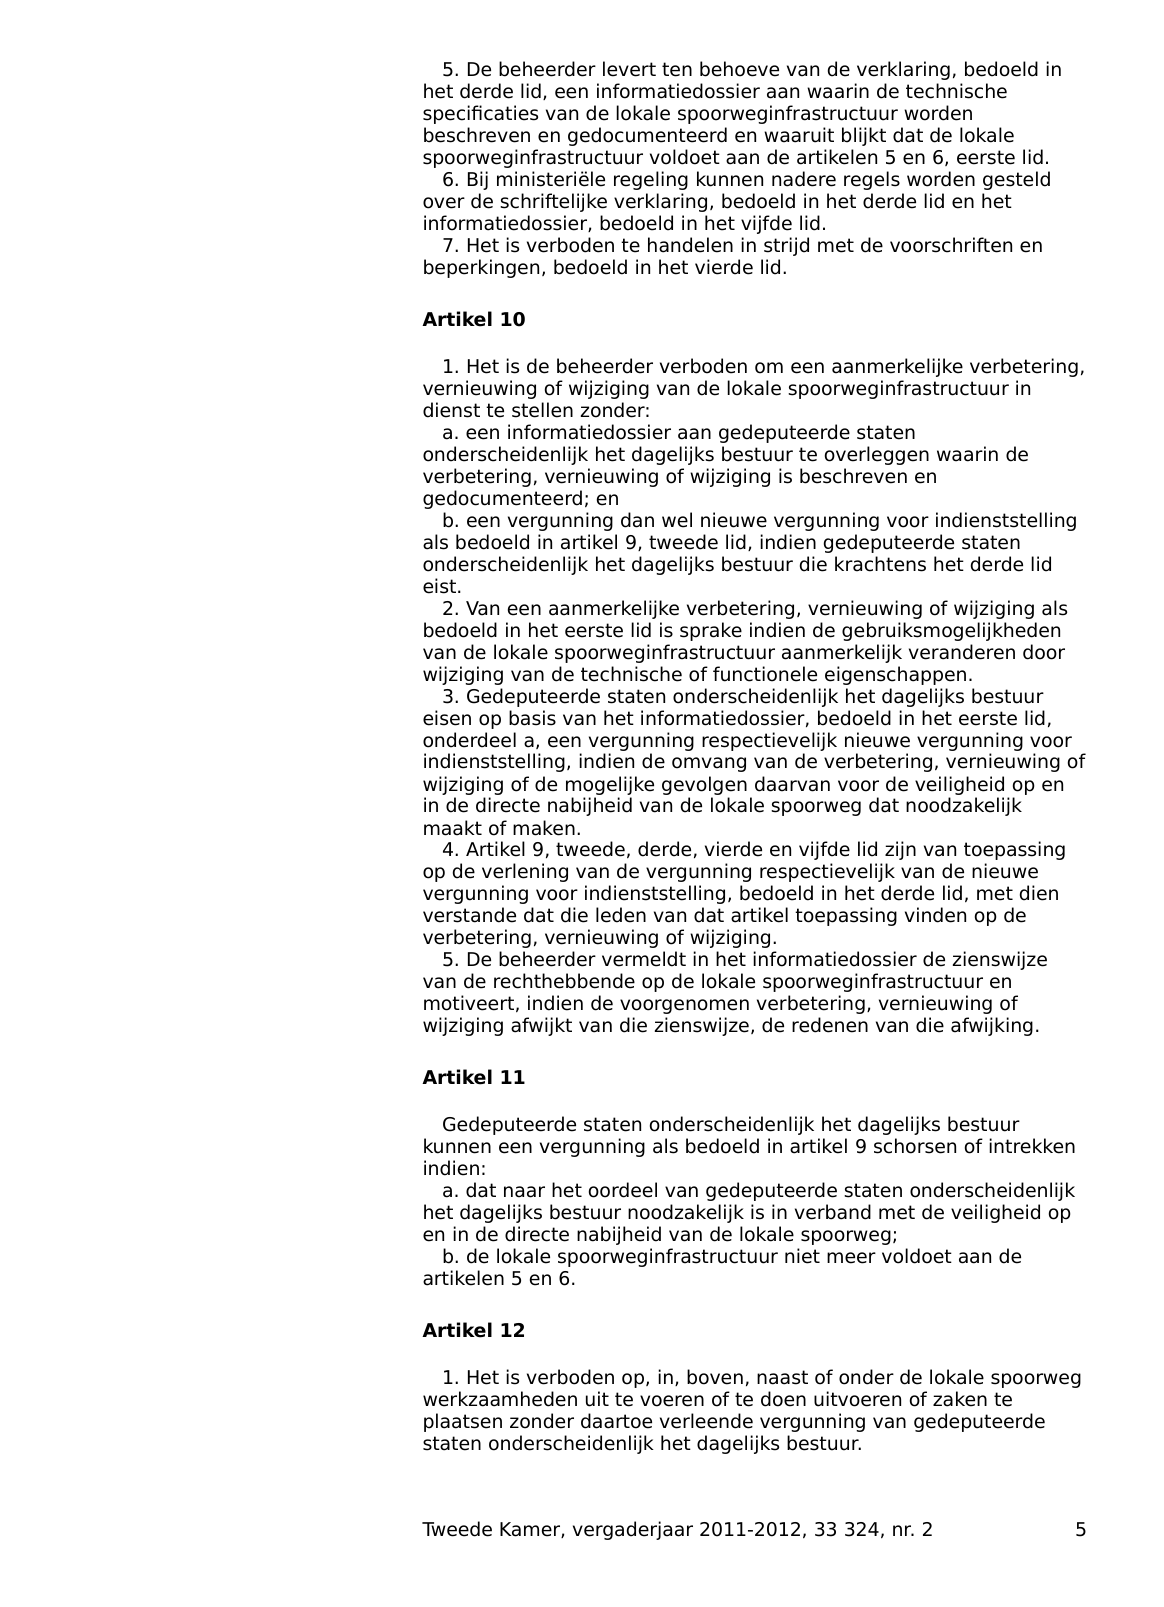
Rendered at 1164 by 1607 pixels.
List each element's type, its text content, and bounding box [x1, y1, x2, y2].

text a. dat naar het oordeel van gedeputeerde staten onderscheidenlijk het dagelijks bestuur noodzakelijk is in verband met de veiligheid op en in de directe nabijheid van de lokale spoorweg; [422, 1180, 1087, 1246]
text 1. Het is de beheerder verboden om een aanmerkelijke verbetering, vernieuwing of wijziging van de lokale spoorweginfrastructuur in dienst te stellen zonder: [422, 356, 1087, 422]
text b. een vergunning dan wel nieuwe vergunning voor indienststelling als bedoeld in artikel 9, tweede lid, indien gedeputeerde staten onderscheidenlijk het dagelijks bestuur die krachtens het derde lid eist. [422, 510, 1087, 598]
subtitle Artikel 10 [422, 309, 1087, 331]
text 4. Artikel 9, tweede, derde, vierde en vijfde lid zijn van toepassing op de verlening van de vergunning respectievelijk van de nieuwe vergunning voor indienststelling, bedoeld in het derde lid, met dien verstande dat die leden van dat artikel toepassing vinden op de verbetering, vernieuwing of wijziging. [422, 839, 1087, 949]
text a. een informatiedossier aan gedeputeerde staten onderscheidenlijk het dagelijks bestuur te overleggen waarin de verbetering, vernieuwing of wijziging is beschreven en gedocumenteerd; en [422, 422, 1087, 510]
text 7. Het is verboden te handelen in strijd met de voorschriften en beperkingen, bedoeld in het vierde lid. [422, 235, 1087, 279]
subtitle Artikel 12 [422, 1320, 1087, 1342]
text 6. Bij ministeriële regeling kunnen nadere regels worden gesteld over de schriftelijke verklaring, bedoeld in het derde lid en het informatiedossier, bedoeld in het vijfde lid. [422, 169, 1087, 235]
text b. de lokale spoorweginfrastructuur niet meer voldoet aan de artikelen 5 en 6. [422, 1246, 1087, 1290]
text 1. Het is verboden op, in, boven, naast of onder de lokale spoorweg werkzaamheden uit te voeren of te doen uitvoeren of zaken te plaatsen zonder daartoe verleende vergunning van gedeputeerde staten onderscheidenlijk het dagelijks bestuur. [422, 1367, 1087, 1455]
text 3. Gedeputeerde staten onderscheidenlijk het dagelijks bestuur eisen op basis van het informatiedossier, bedoeld in het eerste lid, onderdeel a, een vergunning respectievelijk nieuwe vergunning voor indienststelling, indien de omvang van de verbetering, vernieuwing of wijziging of de mogelijke gevolgen daarvan voor de veiligheid op en in de directe nabijheid van de lokale spoorweg dat noodzakelijk maakt of maken. [422, 686, 1087, 839]
text Gedeputeerde staten onderscheidenlijk het dagelijks bestuur kunnen een vergunning als bedoeld in artikel 9 schorsen of intrekken indien: [422, 1114, 1087, 1180]
subtitle Artikel 11 [422, 1067, 1087, 1089]
text 5. De beheerder levert ten behoeve van de verklaring, bedoeld in het derde lid, een informatiedossier aan waarin de technische specificaties van de lokale spoorweginfrastructuur worden beschreven en gedocumenteerd en waaruit blijkt dat de lokale spoorweginfrastructuur voldoet aan de artikelen 5 en 6, eerste lid. [422, 59, 1087, 169]
text 5. De beheerder vermeldt in het informatiedossier de zienswijze van de rechthebbende op de lokale spoorweginfrastructuur en motiveert, indien de voorgenomen verbetering, vernieuwing of wijziging afwijkt van die zienswijze, de redenen van die afwijking. [422, 949, 1087, 1037]
text 2. Van een aanmerkelijke verbetering, vernieuwing of wijziging als bedoeld in het eerste lid is sprake indien de gebruiksmogelijkheden van de lokale spoorweginfrastructuur aanmerkelijk veranderen door wijziging van de technische of functionele eigenschappen. [422, 598, 1087, 686]
